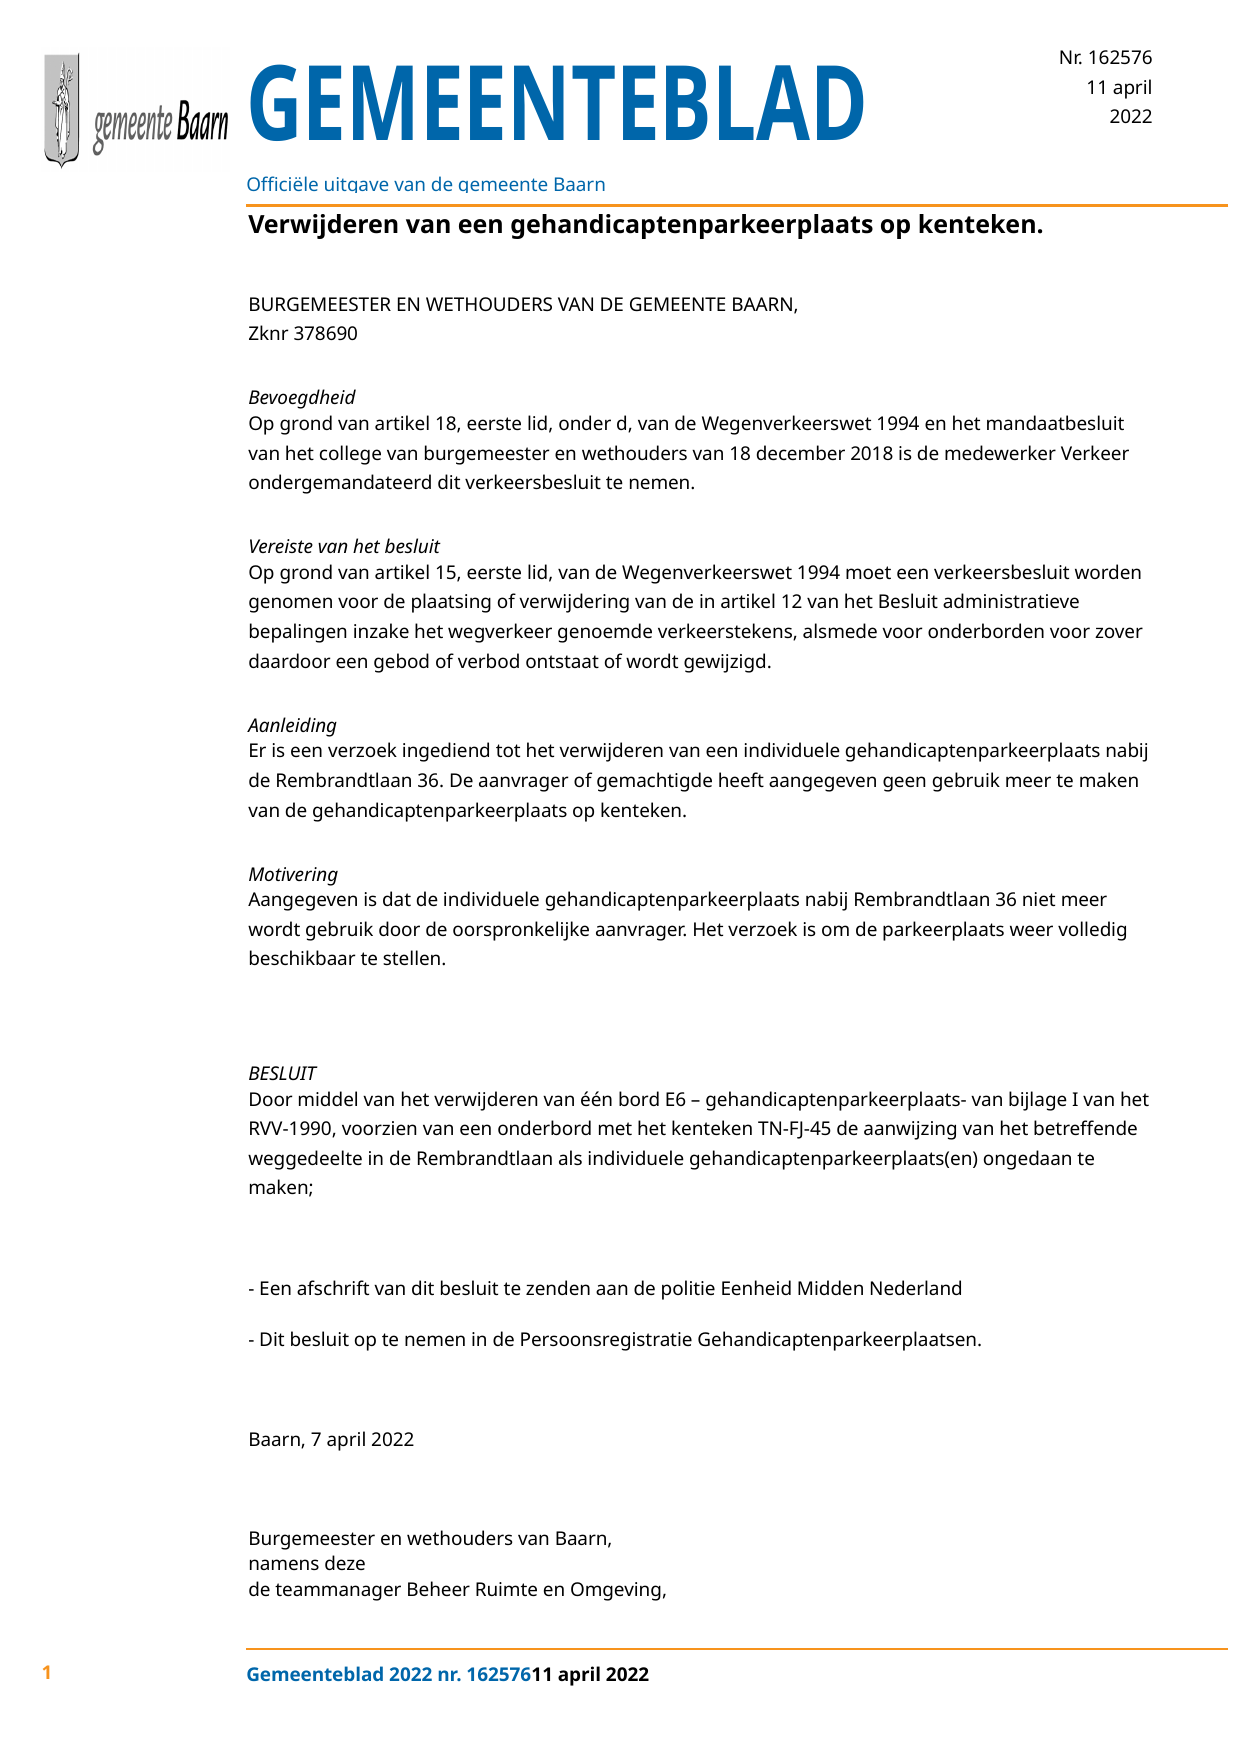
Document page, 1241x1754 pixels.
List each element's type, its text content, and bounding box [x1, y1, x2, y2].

text Er is een verzoek ingediend tot het verwijderen van een individuele gehandicaptenparkeerplaats nabij de Rembrandtlaan 36. De aanvrager of gemachtigde heeft aangegeven geen gebruik meer te maken van de gehandicaptenparkeerplaats op kenteken. [248, 738, 1152, 822]
text Burgemeester en wethouders van Baarn, [248, 1525, 1152, 1551]
text Verwijderen van een gehandicaptenparkeerplaats op kenteken. [248, 207, 1152, 241]
text de teammanager Beheer Ruimte en Omgeving, [248, 1576, 1152, 1602]
text BURGEMEESTER EN WETHOUDERS VAN DE GEMEENTE BAARN, [248, 291, 1152, 317]
text namens deze [248, 1551, 1152, 1576]
text - Dit besluit op te nemen in de Persoonsregistratie Gehandicaptenparkeerplaatsen. [248, 1326, 1152, 1351]
text Aanleiding [248, 712, 1152, 738]
text Op grond van artikel 15, eerste lid, van de Wegenverkeerswet 1994 moet een verkeersbesluit worden genomen voor de plaatsing of verwijdering van de in artikel 12 van het Besluit administratieve bepalingen inzake het wegverkeer genoemde verkeerstekens, alsmede voor onderborden voor zover daardoor een gebod of verbod ontstaat of wordt gewijzigd. [248, 559, 1152, 674]
picture [41, 47, 231, 172]
text Op grond van artikel 18, eerste lid, onder d, van de Wegenverkeerswet 1994 en het mandaatbesluit van het college van burgemeester en wethouders van 18 december 2018 is de medewerker Verkeer ondergemandateerd dit verkeersbesluit te nemen. [248, 410, 1152, 495]
text Door middel van het verwijderen van één bord E6 – gehandicaptenparkeerplaats- van bijlage I van het RVV-1990, voorzien van een onderbord met het kenteken TN-FJ-45 de aanwijzing van het betreffende weggedeelte in de Rembrandtlaan als individuele gehandicaptenparkeerplaats(en) ongedaan te maken; [248, 1086, 1152, 1200]
text Zknr 378690 [248, 321, 1152, 346]
text Vereiste van het besluit [248, 533, 1152, 559]
text Bevoegdheid [248, 384, 1152, 410]
text Baarn, 7 april 2022 [248, 1427, 1152, 1452]
text - Een afschrift van dit besluit te zenden aan de politie Eenheid Midden Nederland [248, 1275, 1152, 1301]
text Aangegeven is dat de individuele gehandicaptenparkeerplaats nabij Rembrandtlaan 36 niet meer wordt gebruik door de oorspronkelijke aanvrager. Het verzoek is om de parkeerplaats weer volledig beschikbaar te stellen. [248, 886, 1152, 971]
text BESLUIT [248, 1060, 1152, 1086]
text Motivering [248, 861, 1152, 886]
